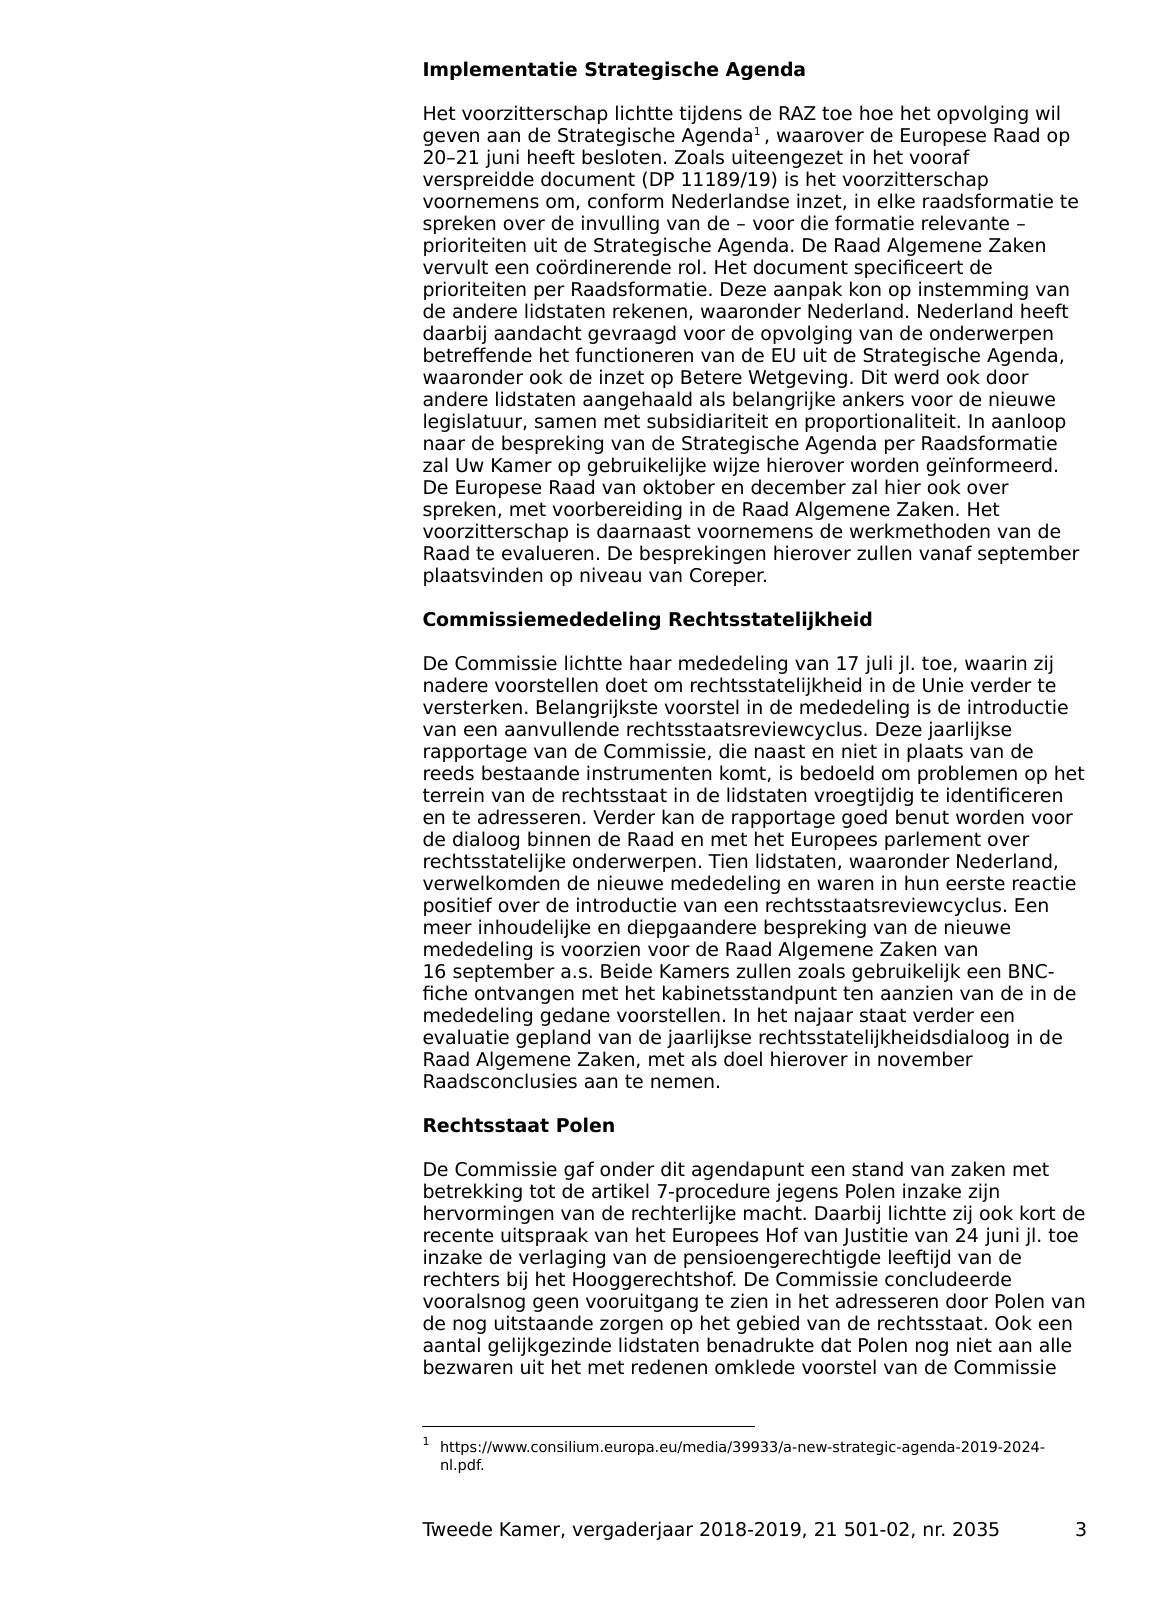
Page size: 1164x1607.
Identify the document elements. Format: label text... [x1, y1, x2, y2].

subtitle Implementatie Strategische Agenda [422, 59, 1087, 81]
text https://www.consilium.europa.eu/media/39933/a-new-strategic-agenda-2019-2024-nl.pdf. [422, 1435, 1087, 1474]
subtitle Rechtsstaat Polen [422, 1115, 1087, 1137]
text De Commissie lichtte haar mededeling van 17 juli jl. toe, waarin zij nadere voorstellen doet om rechtsstatelijkheid in de Unie verder te versterken. Belangrijkste voorstel in de mededeling is de introductie van een aanvullende rechtsstaatsreviewcyclus. Deze jaarlijkse rapportage van de Commissie, die naast en niet in plaats van de reeds bestaande instrumenten komt, is bedoeld om problemen op het terrein van de rechtsstaat in de lidstaten vroegtijdig te identificeren en te adresseren. Verder kan de rapportage goed benut worden voor de dialoog binnen de Raad en met het Europees parlement over rechtsstatelijke onderwerpen. Tien lidstaten, waaronder Nederland, verwelkomden de nieuwe mededeling en waren in hun eerste reactie positief over de introductie van een rechtsstaatsreviewcyclus. Een meer inhoudelijke en diepgaandere bespreking van de nieuwe mededeling is voorzien voor de Raad Algemene Zaken van 16 september a.s. Beide Kamers zullen zoals gebruikelijk een BNC-fiche ontvangen met het kabinetsstandpunt ten aanzien van de in de mededeling gedane voorstellen. In het najaar staat verder een evaluatie gepland van de jaarlijkse rechtsstatelijkheidsdialoog in de Raad Algemene Zaken, met als doel hierover in november Raadsconclusies aan te nemen. [422, 653, 1087, 1093]
text Het voorzitterschap lichtte tijdens de RAZ toe hoe het opvolging wil geven aan de Strategische Agenda, waarover de Europese Raad op 20–21 juni heeft besloten. Zoals uiteengezet in het vooraf verspreidde document (DP 11189/19) is het voorzitterschap voornemens om, conform Nederlandse inzet, in elke raadsformatie te spreken over de invulling van de – voor die formatie relevante – prioriteiten uit de Strategische Agenda. De Raad Algemene Zaken vervult een coördinerende rol. Het document specificeert de prioriteiten per Raadsformatie. Deze aanpak kon op instemming van de andere lidstaten rekenen, waaronder Nederland. Nederland heeft daarbij aandacht gevraagd voor de opvolging van de onderwerpen betreffende het functioneren van de EU uit de Strategische Agenda, waaronder ook de inzet op Betere Wetgeving. Dit werd ook door andere lidstaten aangehaald als belangrijke ankers voor de nieuwe legislatuur, samen met subsidiariteit en proportionaliteit. In aanloop naar de bespreking van de Strategische Agenda per Raadsformatie zal Uw Kamer op gebruikelijke wijze hierover worden geïnformeerd. De Europese Raad van oktober en december zal hier ook over spreken, met voorbereiding in de Raad Algemene Zaken. Het voorzitterschap is daarnaast voornemens de werkmethoden van de Raad te evalueren. De besprekingen hierover zullen vanaf september plaatsvinden op niveau van Coreper. [422, 103, 1087, 587]
subtitle Commissiemededeling Rechtsstatelijkheid [422, 609, 1087, 631]
text De Commissie gaf onder dit agendapunt een stand van zaken met betrekking tot de artikel 7-procedure jegens Polen inzake zijn hervormingen van de rechterlijke macht. Daarbij lichtte zij ook kort de recente uitspraak van het Europees Hof van Justitie van 24 juni jl. toe inzake de verlaging van de pensioengerechtigde leeftijd van de rechters bij het Hooggerechtshof. De Commissie concludeerde vooralsnog geen vooruitgang te zien in het adresseren door Polen van de nog uitstaande zorgen op het gebied van de rechtsstaat. Ook een aantal gelijkgezinde lidstaten benadrukte dat Polen nog niet aan alle bezwaren uit het met redenen omklede voorstel van de Commissie [422, 1159, 1087, 1379]
